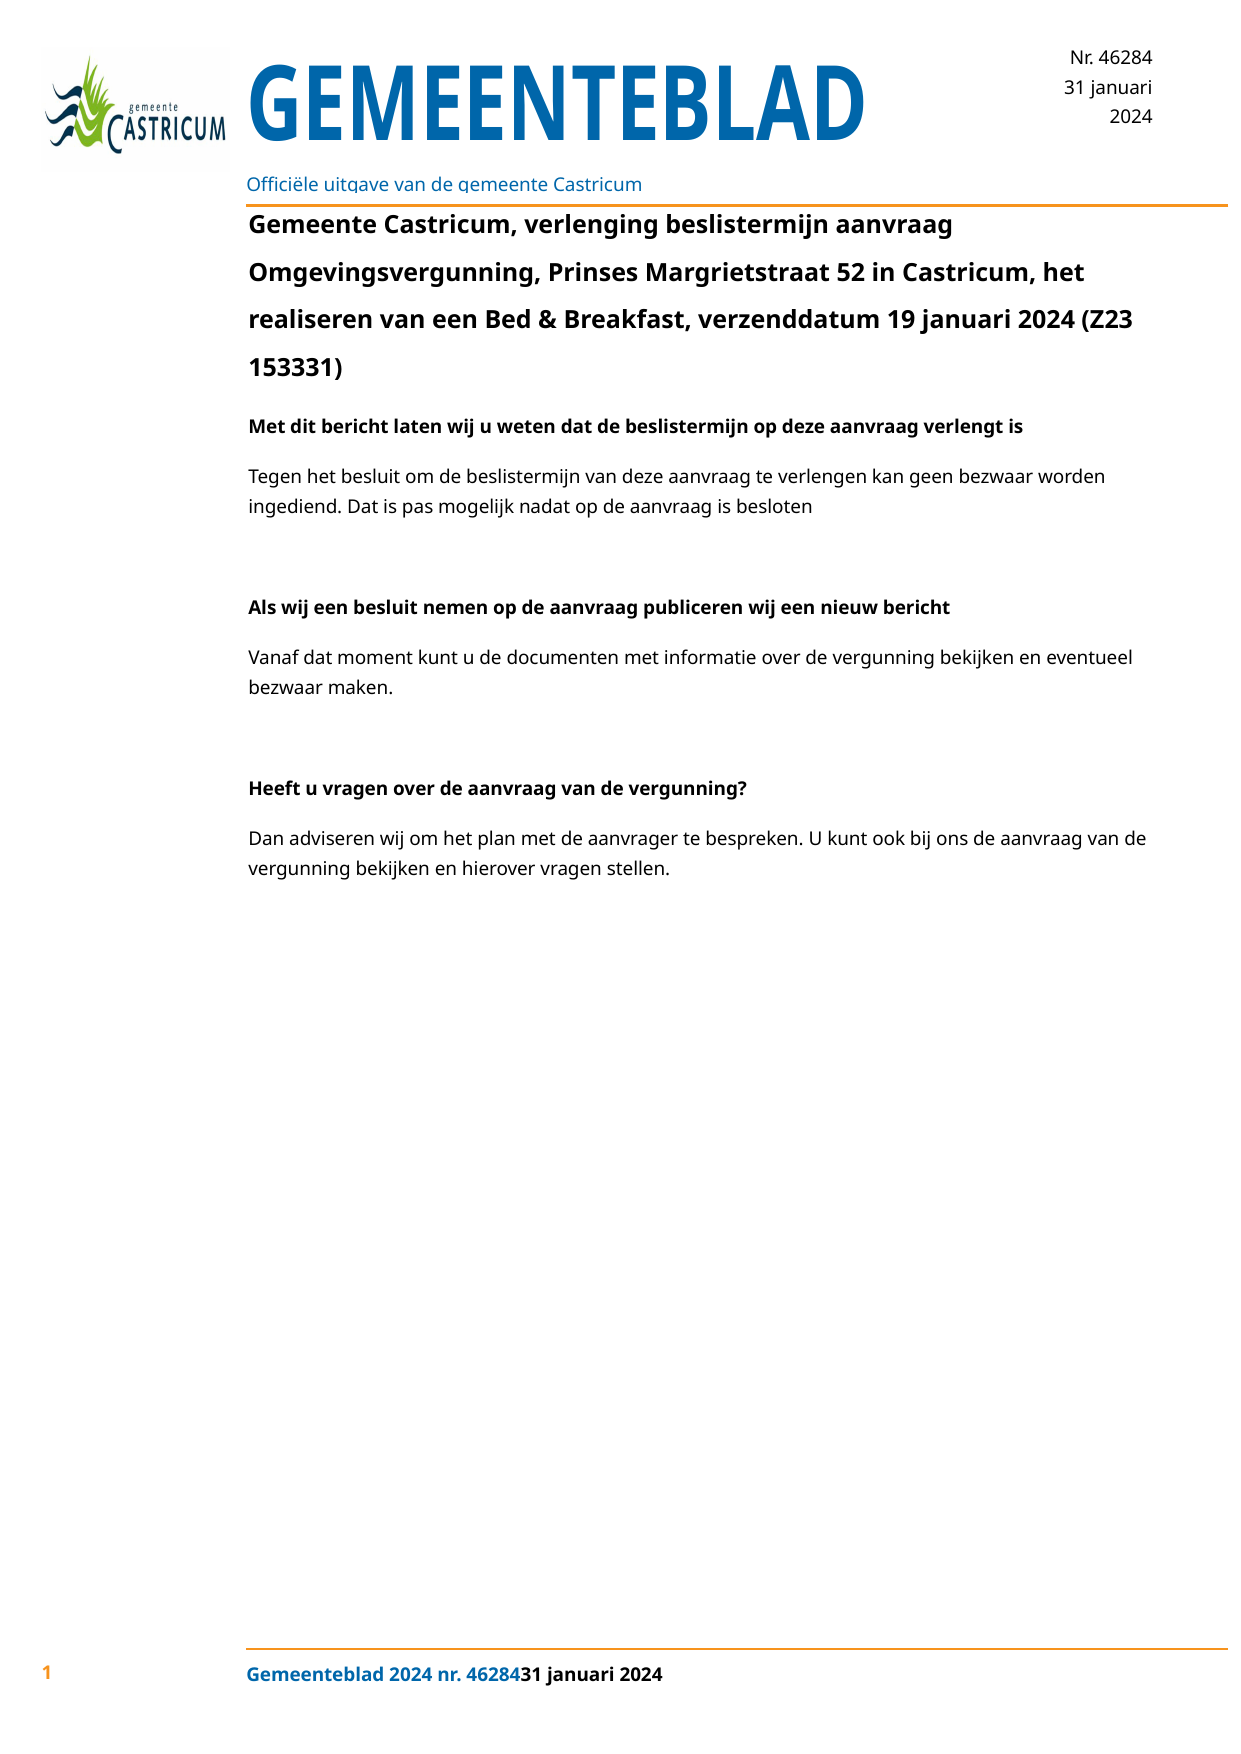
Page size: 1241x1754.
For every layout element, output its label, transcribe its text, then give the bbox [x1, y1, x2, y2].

text Vanaf dat moment kunt u de documenten met informatie over de vergunning bekijken en eventueel bezwaar maken. [248, 644, 1152, 700]
text Heeft u vragen over de aanvraag van de vergunning? [248, 775, 1152, 801]
text Dan adviseren wij om het plan met de aanvrager te bespreken. U kunt ook bij ons de aanvraag van de vergunning bekijken en hierover vragen stellen. [248, 825, 1152, 881]
text Met dit bericht laten wij u weten dat de beslistermijn op deze aanvraag verlengt is [248, 413, 1152, 439]
text Gemeente Castricum, verlenging beslistermijn aanvraag Omgevingsvergunning, Prinses Margrietstraat 52 in Castricum, het realiseren van een Bed & Breakfast, verzenddatum 19 januari 2024 (Z23 153331) [248, 207, 1152, 384]
picture [41, 47, 231, 172]
text Tegen het besluit om de beslistermijn van deze aanvraag te verlengen kan geen bezwaar worden ingediend. Dat is pas mogelijk nadat op de aanvraag is besloten [248, 463, 1152, 519]
text Als wij een besluit nemen op de aanvraag publiceren wij een nieuw bericht [248, 594, 1152, 620]
